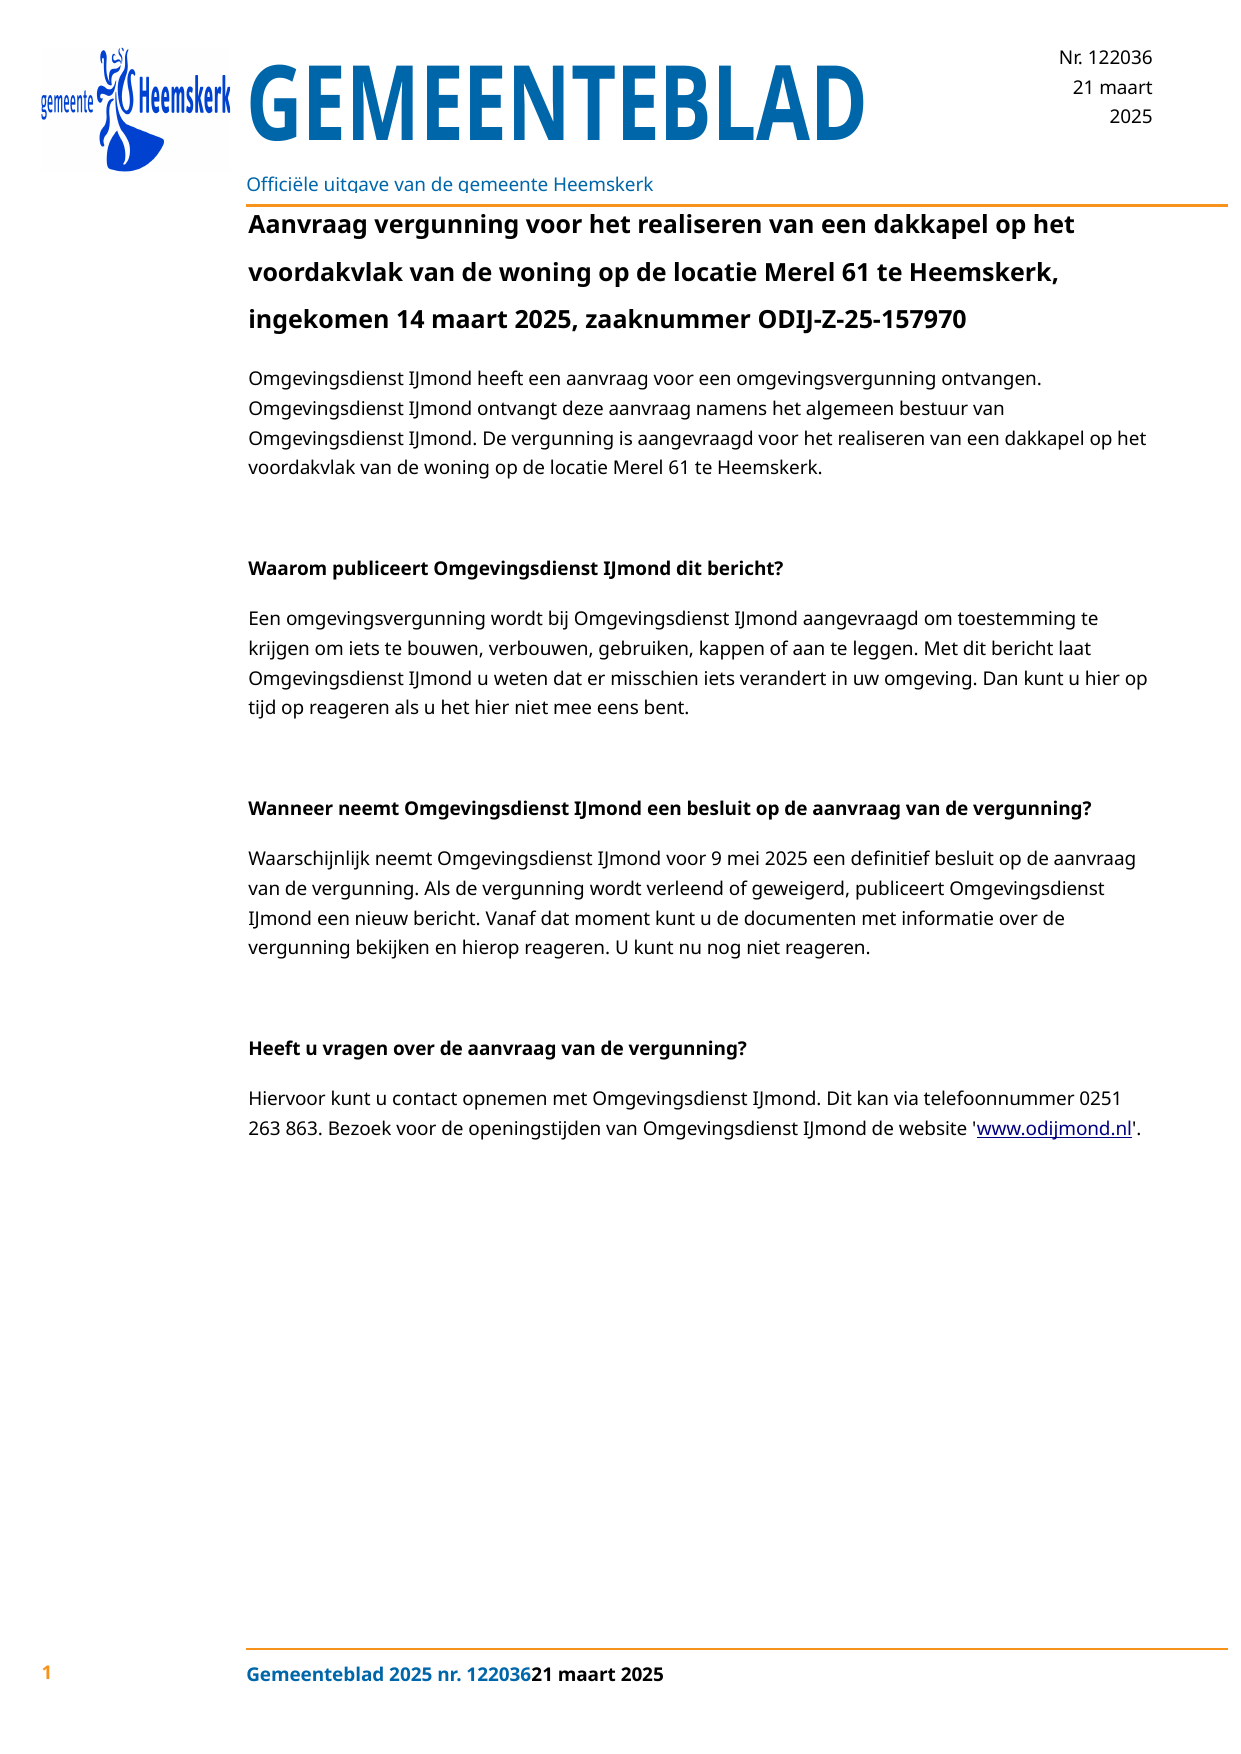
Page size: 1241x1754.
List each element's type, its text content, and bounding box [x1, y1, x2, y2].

text Aanvraag vergunning voor het realiseren van een dakkapel op het voordakvlak van de woning op de locatie Merel 61 te Heemskerk, ingekomen 14 maart 2025, zaaknummer ODIJ-Z-25-157970 [248, 207, 1152, 336]
text Waarschijnlijk neemt Omgevingsdienst IJmond voor 9 mei 2025 een definitief besluit op de aanvraag van de vergunning. Als de vergunning wordt verleend of geweigerd, publiceert Omgevingsdienst IJmond een nieuw bericht. Vanaf dat moment kunt u de documenten met informatie over de vergunning bekijken en hierop reageren. U kunt nu nog niet reageren. [248, 846, 1152, 960]
text Een omgevingsvergunning wordt bij Omgevingsdienst IJmond aangevraagd om toestemming te krijgen om iets te bouwen, verbouwen, gebruiken, kappen of aan te leggen. Met dit bericht laat Omgevingsdienst IJmond u weten dat er misschien iets verandert in uw omgeving. Dan kunt u hier op tijd op reageren als u het hier niet mee eens bent. [248, 606, 1152, 720]
text Waarom publiceert Omgevingsdienst IJmond dit bericht? [248, 555, 1152, 581]
text Wanneer neemt Omgevingsdienst IJmond een besluit op de aanvraag van de vergunning? [248, 795, 1152, 821]
text Hiervoor kunt u contact opnemen met Omgevingsdienst IJmond. Dit kan via telefoonnummer 0251 263 863. Bezoek voor de openingstijden van Omgevingsdienst IJmond de website 'www.odijmond.nl'. [248, 1086, 1152, 1141]
text Heeft u vragen over de aanvraag van de vergunning? [248, 1035, 1152, 1061]
picture [41, 47, 231, 172]
text Omgevingsdienst IJmond heeft een aanvraag voor een omgevingsvergunning ontvangen. Omgevingsdienst IJmond ontvangt deze aanvraag namens het algemeen bestuur van Omgevingsdienst IJmond. De vergunning is aangevraagd voor het realiseren van een dakkapel op het voordakvlak van de woning op de locatie Merel 61 te Heemskerk. [248, 366, 1152, 480]
